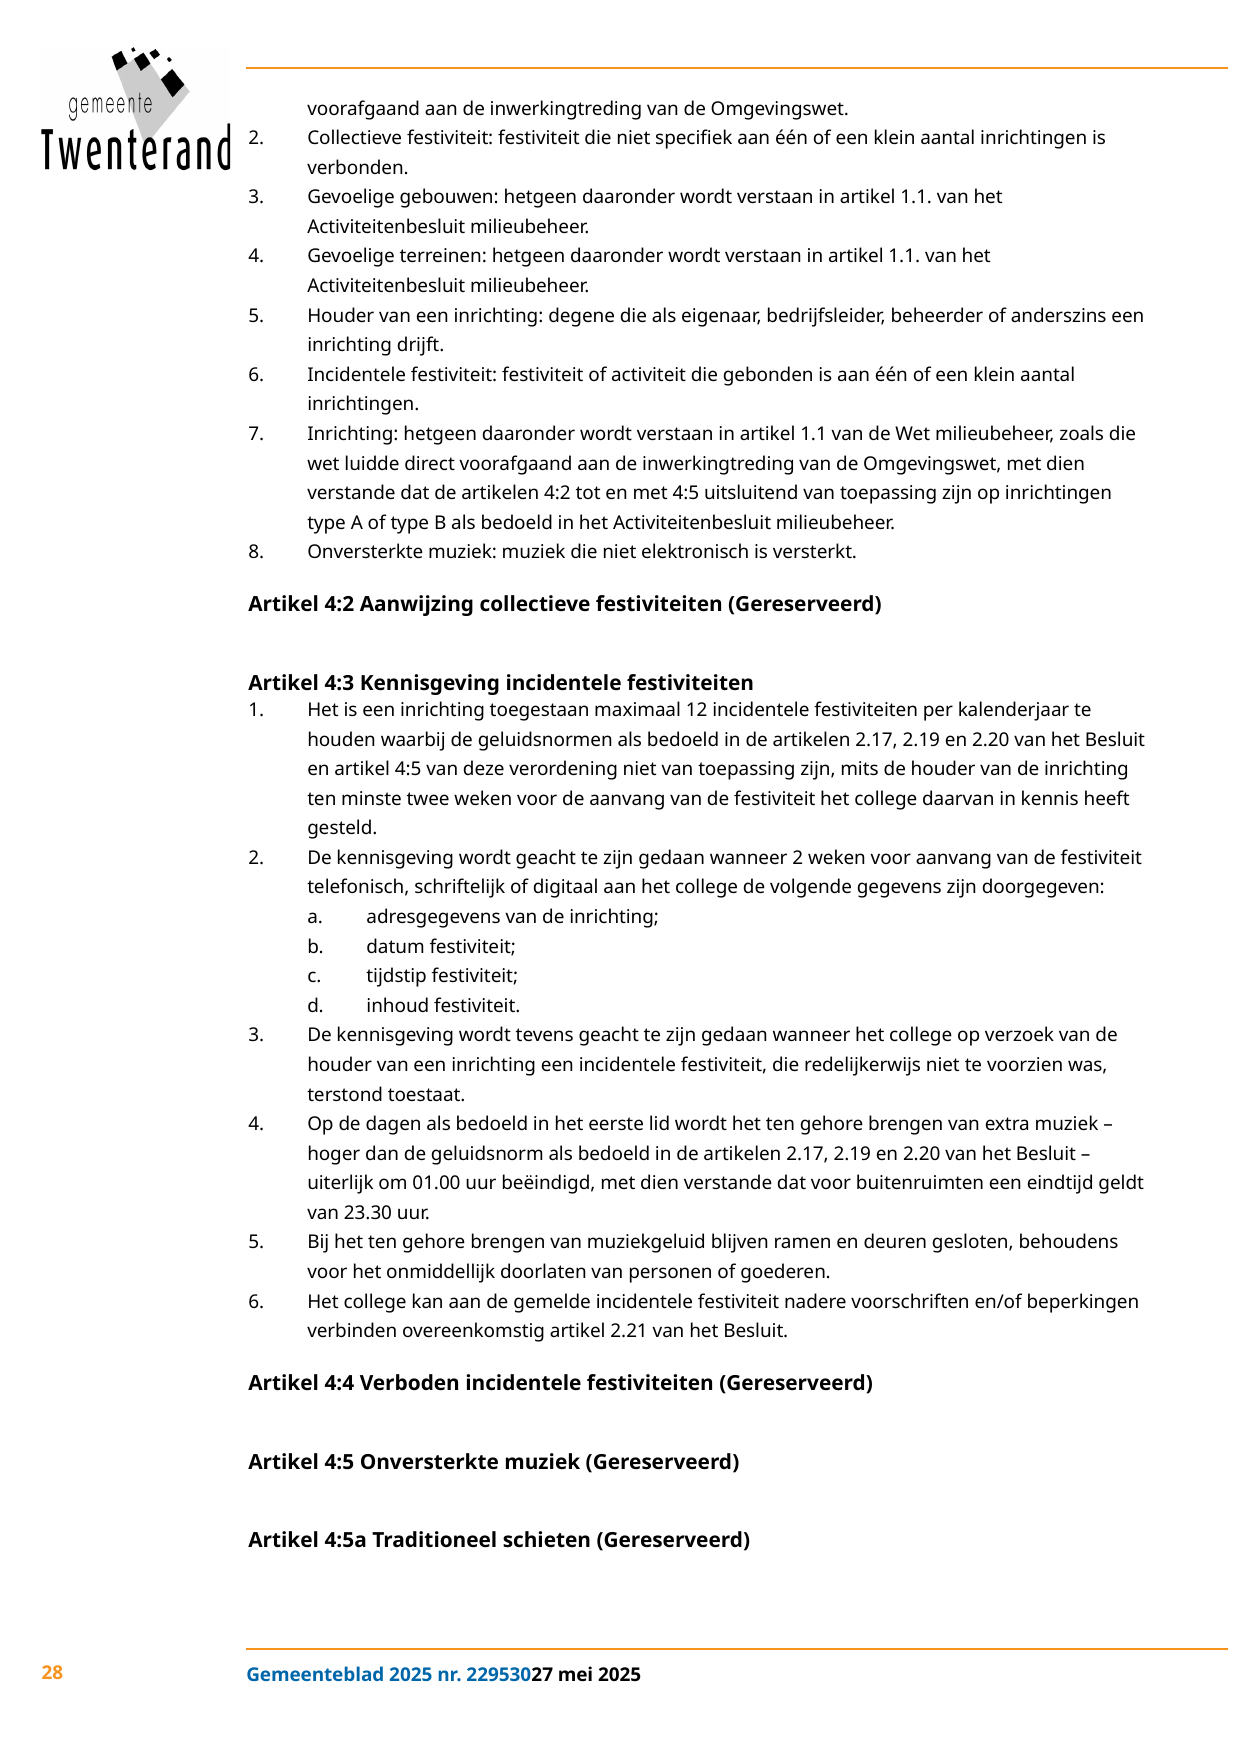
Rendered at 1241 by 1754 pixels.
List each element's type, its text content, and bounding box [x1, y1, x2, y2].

list Incidentele festiviteit: festiviteit of activiteit die gebonden is aan één of een klein aantal inrichtingen. [248, 361, 1152, 416]
list Op de dagen als bedoeld in het eerste lid wordt het ten gehore brengen van extra muziek – hoger dan de geluidsnorm als bedoeld in de artikelen 2.17, 2.19 en 2.20 van het Besluit – uiterlijk om 01.00 uur beëindigd, met dien verstande dat voor buitenruimten een eindtijd geldt van 23.30 uur. [248, 1110, 1152, 1225]
list Bij het ten gehore brengen van muziekgeluid blijven ramen en deuren gesloten, behoudens voor het onmiddellijk doorlaten van personen of goederen. [248, 1229, 1152, 1284]
list adresgegevens van de inrichting; [307, 903, 1152, 929]
text Artikel 4:2 Aanwijzing collectieve festiviteiten (Gereserveerd) [248, 589, 1152, 617]
list De kennisgeving wordt geacht te zijn gedaan wanneer 2 weken voor aanvang van de festiviteit telefonisch, schriftelijk of digitaal aan het college de volgende gegevens zijn doorgegeven: [248, 844, 1152, 899]
list tijdstip festiviteit; [307, 962, 1152, 988]
text Artikel 4:5a Traditioneel schieten (Gereserveerd) [248, 1526, 1152, 1554]
list Onversterkte muziek: muziek die niet elektronisch is versterkt. [248, 538, 1152, 564]
picture [41, 47, 231, 172]
list Het is een inrichting toegestaan maximaal 12 incidentele festiviteiten per kalenderjaar te houden waarbij de geluidsnormen als bedoeld in de artikelen 2.17, 2.19 en 2.20 van het Besluit en artikel 4:5 van deze verordening niet van toepassing zijn, mits de houder van de inrichting ten minste twee weken voor de aanvang van de festiviteit het college daarvan in kennis heeft gesteld. [248, 696, 1152, 840]
list Gevoelige terreinen: hetgeen daaronder wordt verstaan in artikel 1.1. van het Activiteitenbesluit milieubeheer. [248, 243, 1152, 298]
list Het college kan aan de gemelde incidentele festiviteit nadere voorschriften en/of beperkingen verbinden overeenkomstig artikel 2.21 van het Besluit. [248, 1288, 1152, 1343]
text Artikel 4:5 Onversterkte muziek (Gereserveerd) [248, 1447, 1152, 1475]
list Houder van een inrichting: degene die als eigenaar, bedrijfsleider, beheerder of anderszins een inrichting drijft. [248, 302, 1152, 357]
list datum festiviteit; [307, 933, 1152, 959]
text Artikel 4:4 Verboden incidentele festiviteiten (Gereserveerd) [248, 1368, 1152, 1396]
list Inrichting: hetgeen daaronder wordt verstaan in artikel 1.1 van de Wet milieubeheer, zoals die wet luidde direct voorafgaand aan de inwerkingtreding van de Omgevingswet, met dien verstande dat de artikelen 4:2 tot en met 4:5 uitsluitend van toepassing zijn op inrichtingen type A of type B als bedoeld in het Activiteitenbesluit milieubeheer. [248, 420, 1152, 535]
list voorafgaand aan de inwerkingtreding van de Omgevingswet. [248, 95, 1152, 121]
list inhoud festiviteit. [307, 992, 1152, 1018]
list Collectieve festiviteit: festiviteit die niet specifiek aan één of een klein aantal inrichtingen is verbonden. [248, 124, 1152, 180]
list Gevoelige gebouwen: hetgeen daaronder wordt verstaan in artikel 1.1. van het Activiteitenbesluit milieubeheer. [248, 183, 1152, 239]
list De kennisgeving wordt tevens geacht te zijn gedaan wanneer het college op verzoek van de houder van een inrichting een incidentele festiviteit, die redelijkerwijs niet te voorzien was, terstond toestaat. [248, 1022, 1152, 1107]
text Artikel 4:3 Kennisgeving incidentele festiviteiten [248, 668, 1152, 696]
